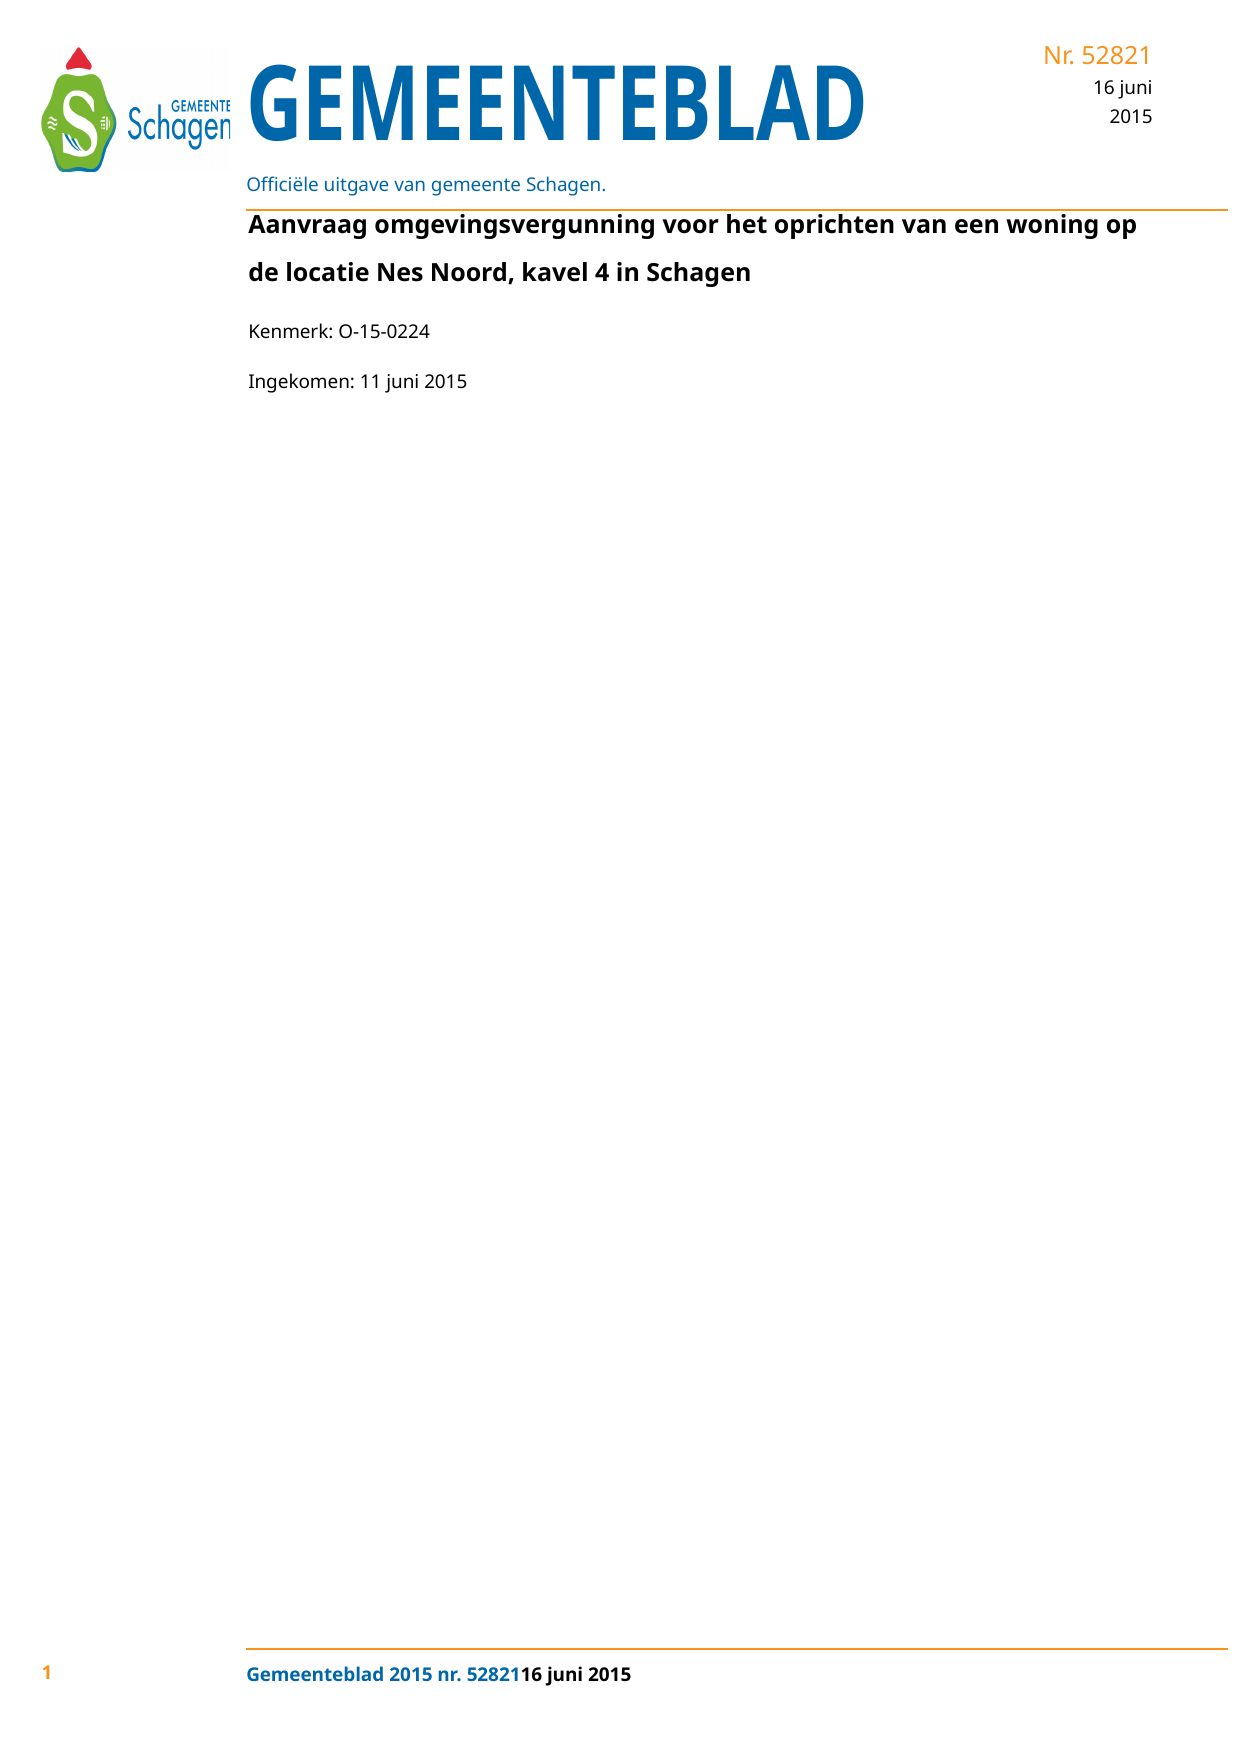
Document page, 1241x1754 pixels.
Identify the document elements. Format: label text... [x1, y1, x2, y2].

picture [41, 47, 231, 172]
text Ingekomen: 11 juni 2015 [248, 368, 1152, 394]
text Aanvraag omgevingsvergunning voor het oprichten van een woning op de locatie Nes Noord, kavel 4 in Schagen [248, 211, 1152, 288]
text Kenmerk: O-15-0224 [248, 318, 1152, 344]
